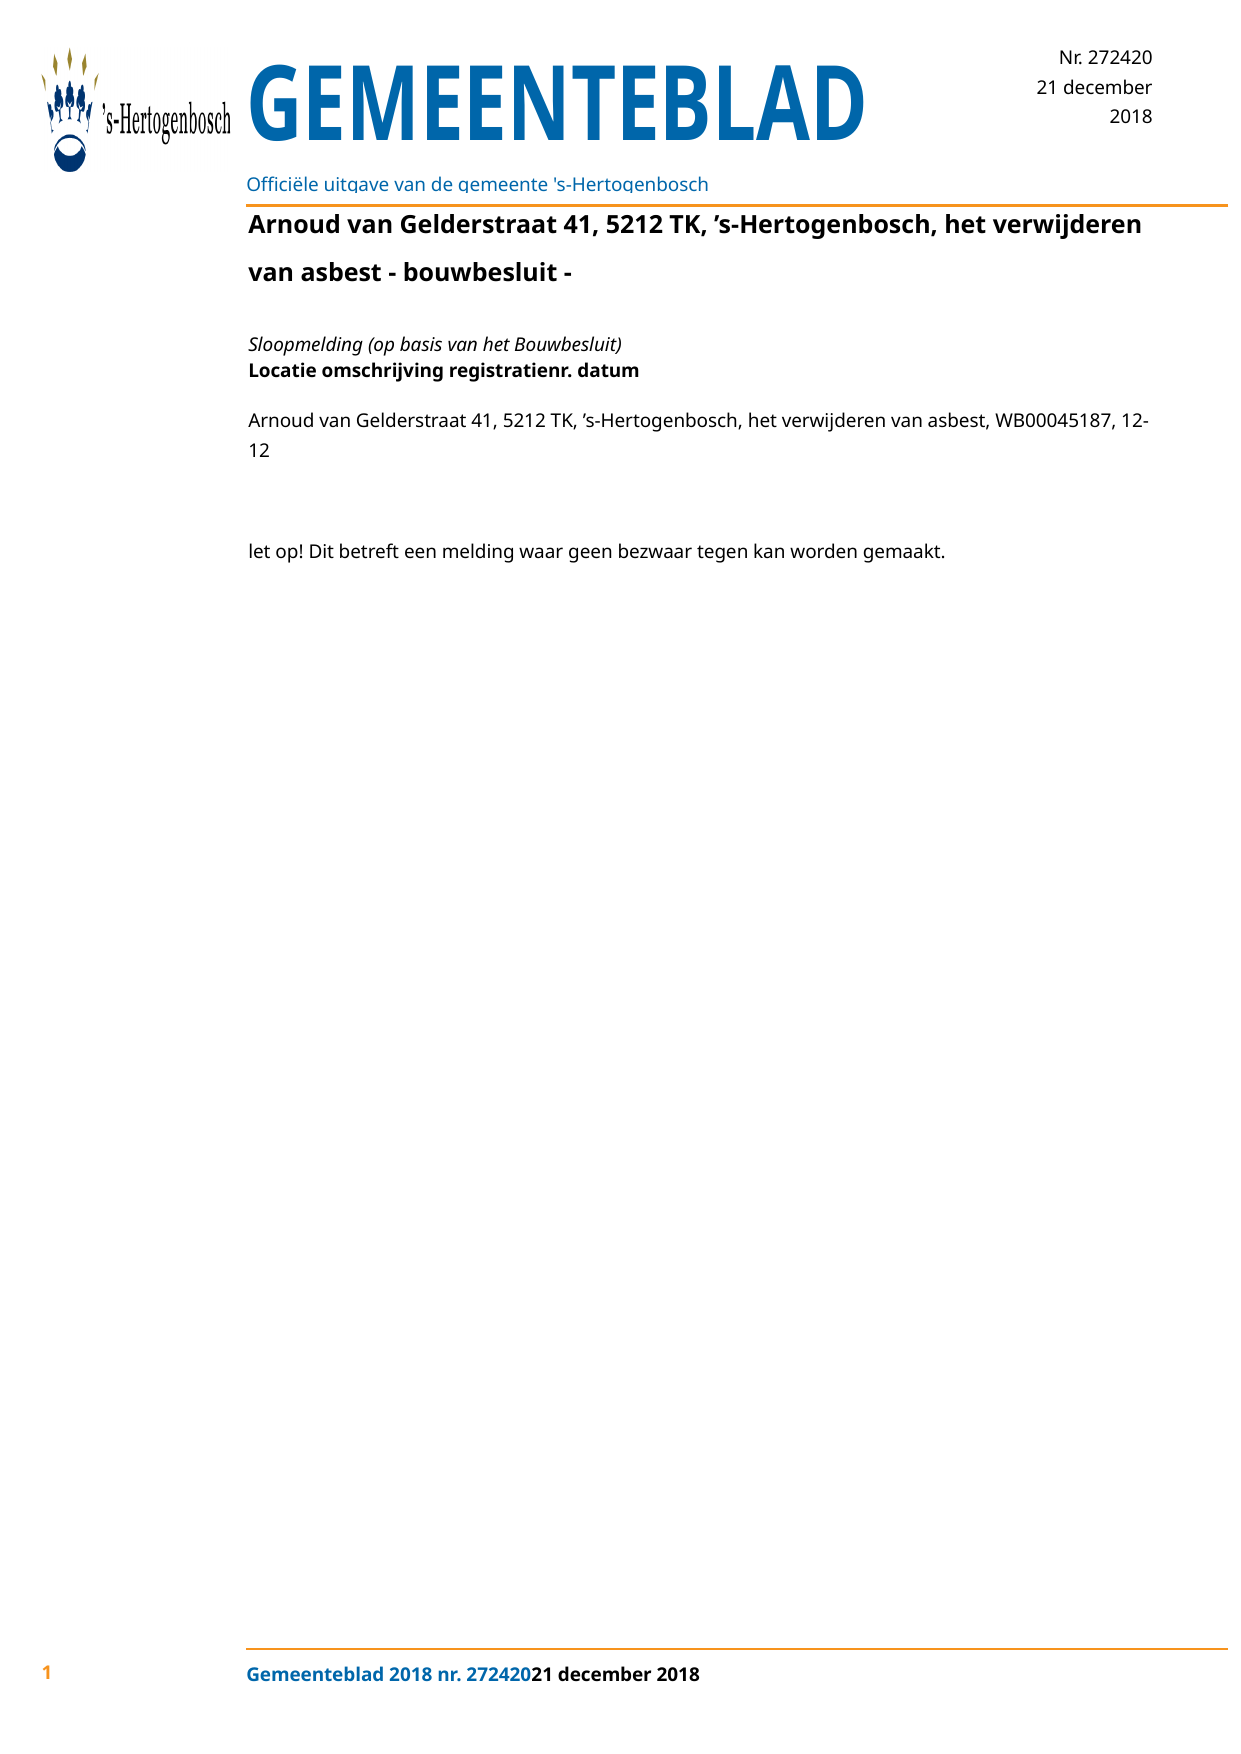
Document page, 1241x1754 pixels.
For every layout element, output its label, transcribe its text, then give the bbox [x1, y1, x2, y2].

text let op! Dit betreft een melding waar geen bezwaar tegen kan worden gemaakt. [248, 538, 1152, 564]
picture [41, 47, 231, 172]
text Arnoud van Gelderstraat 41, 5212 TK, ’s-Hertogenbosch, het verwijderen van asbest - bouwbesluit - [248, 207, 1152, 288]
text Sloopmelding (op basis van het Bouwbesluit) [248, 331, 1152, 357]
text Arnoud van Gelderstraat 41, 5212 TK, ’s-Hertogenbosch, het verwijderen van asbest, WB00045187, 12-12 [248, 408, 1152, 463]
text Locatie omschrijving registratienr. datum [248, 357, 1152, 383]
